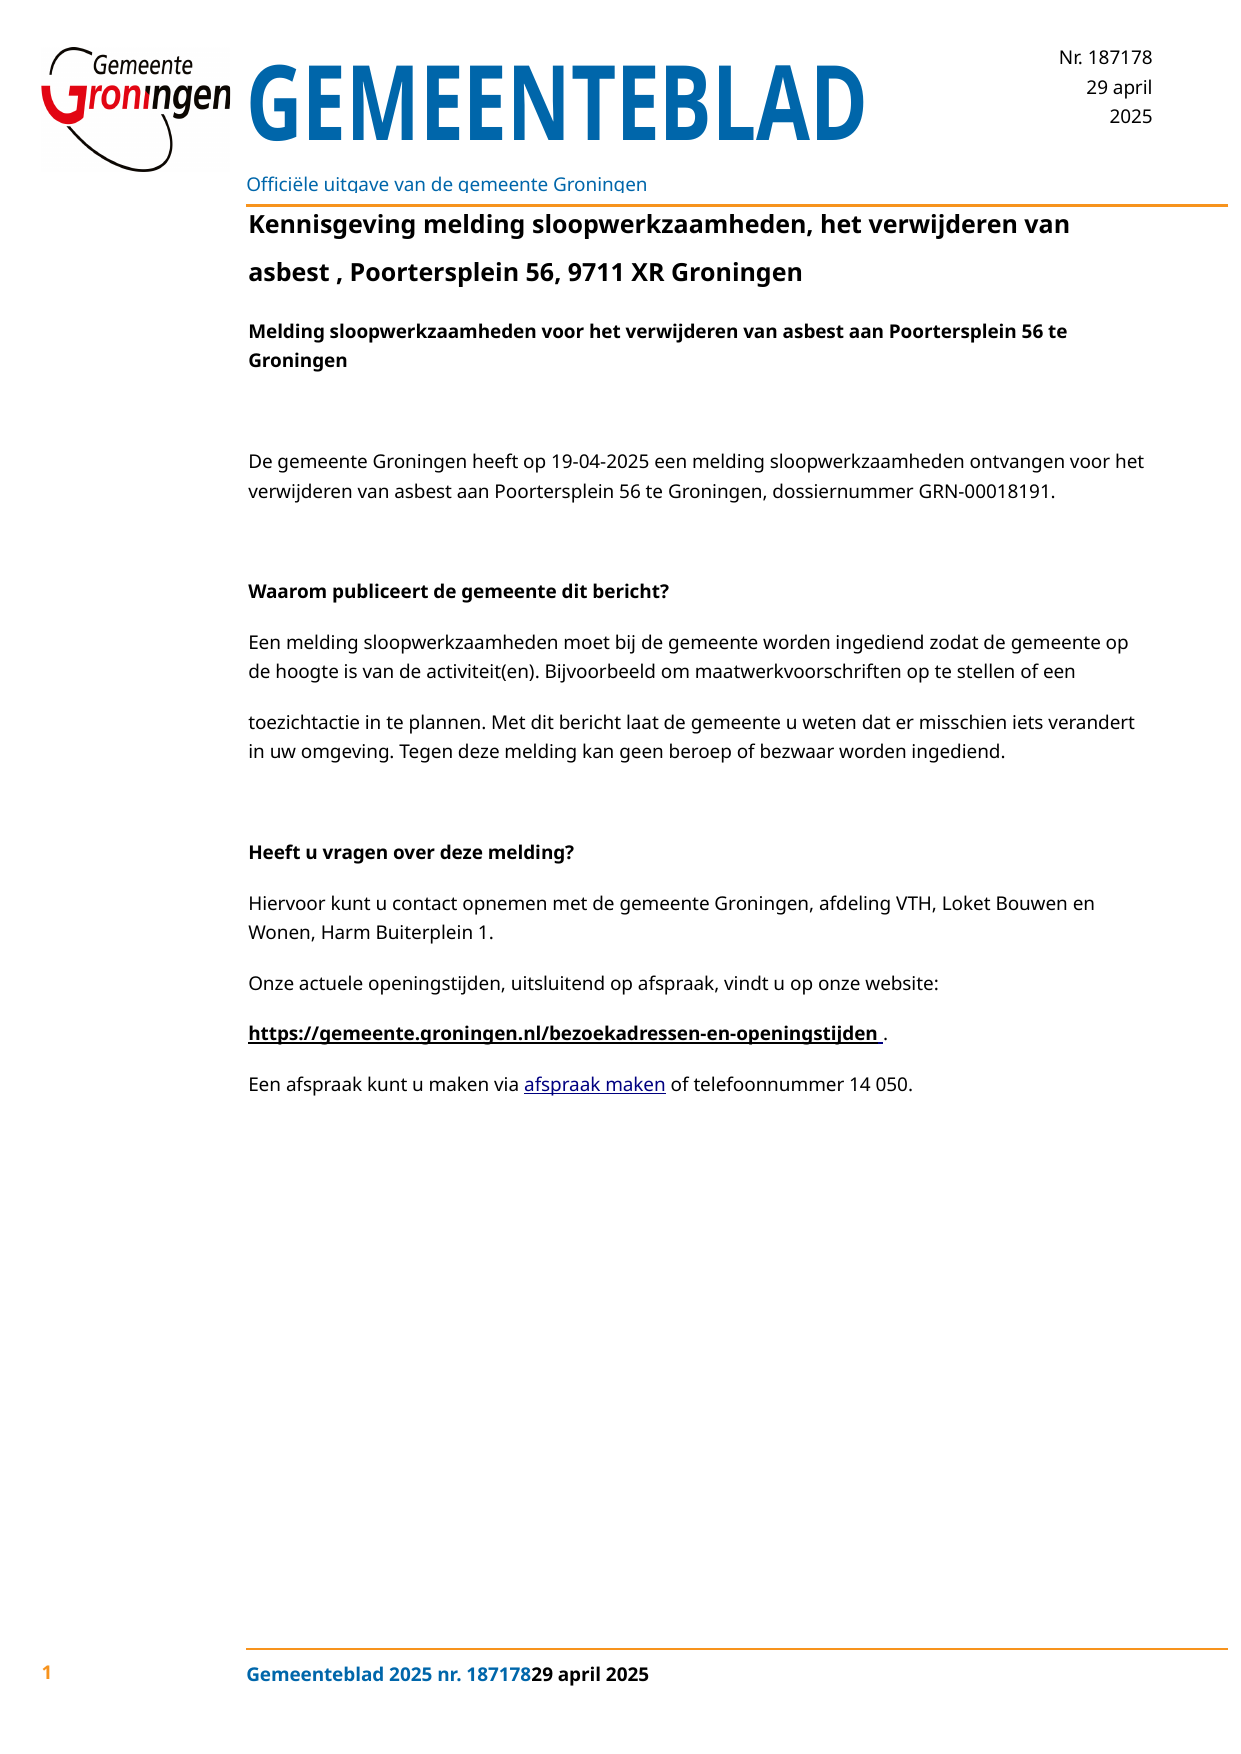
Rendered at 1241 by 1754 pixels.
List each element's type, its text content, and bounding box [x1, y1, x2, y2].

text Een afspraak kunt u maken via afspraak maken of telefoonnummer 14 050. [248, 1071, 1152, 1097]
picture [41, 47, 231, 172]
text Kennisgeving melding sloopwerkzaamheden, het verwijderen van asbest , Poortersplein 56, 9711 XR Groningen [248, 207, 1152, 288]
text Melding sloopwerkzaamheden voor het verwijderen van asbest aan Poortersplein 56 te Groningen [248, 318, 1152, 373]
text toezichtactie in te plannen. Met dit bericht laat de gemeente u weten dat er misschien iets verandert in uw omgeving. Tegen deze melding kan geen beroep of bezwaar worden ingediend. [248, 709, 1152, 764]
text Heeft u vragen over deze melding? [248, 839, 1152, 865]
text Onze actuele openingstijden, uitsluitend op afspraak, vindt u op onze website: [248, 970, 1152, 996]
text Hiervoor kunt u contact opnemen met de gemeente Groningen, afdeling VTH, Loket Bouwen en Wonen, Harm Buiterplein 1. [248, 890, 1152, 945]
text Waarom publiceert de gemeente dit bericht? [248, 579, 1152, 604]
text De gemeente Groningen heeft op 19-04-2025 een melding sloopwerkzaamheden ontvangen voor het verwijderen van asbest aan Poortersplein 56 te Groningen, dossiernummer GRN-00018191. [248, 448, 1152, 504]
text Een melding sloopwerkzaamheden moet bij de gemeente worden ingediend zodat de gemeente op de hoogte is van de activiteit(en). Bijvoorbeeld om maatwerkvoorschriften op te stellen of een [248, 629, 1152, 684]
text https://gemeente.groningen.nl/bezoekadressen-en-openingstijden . [248, 1020, 1152, 1046]
